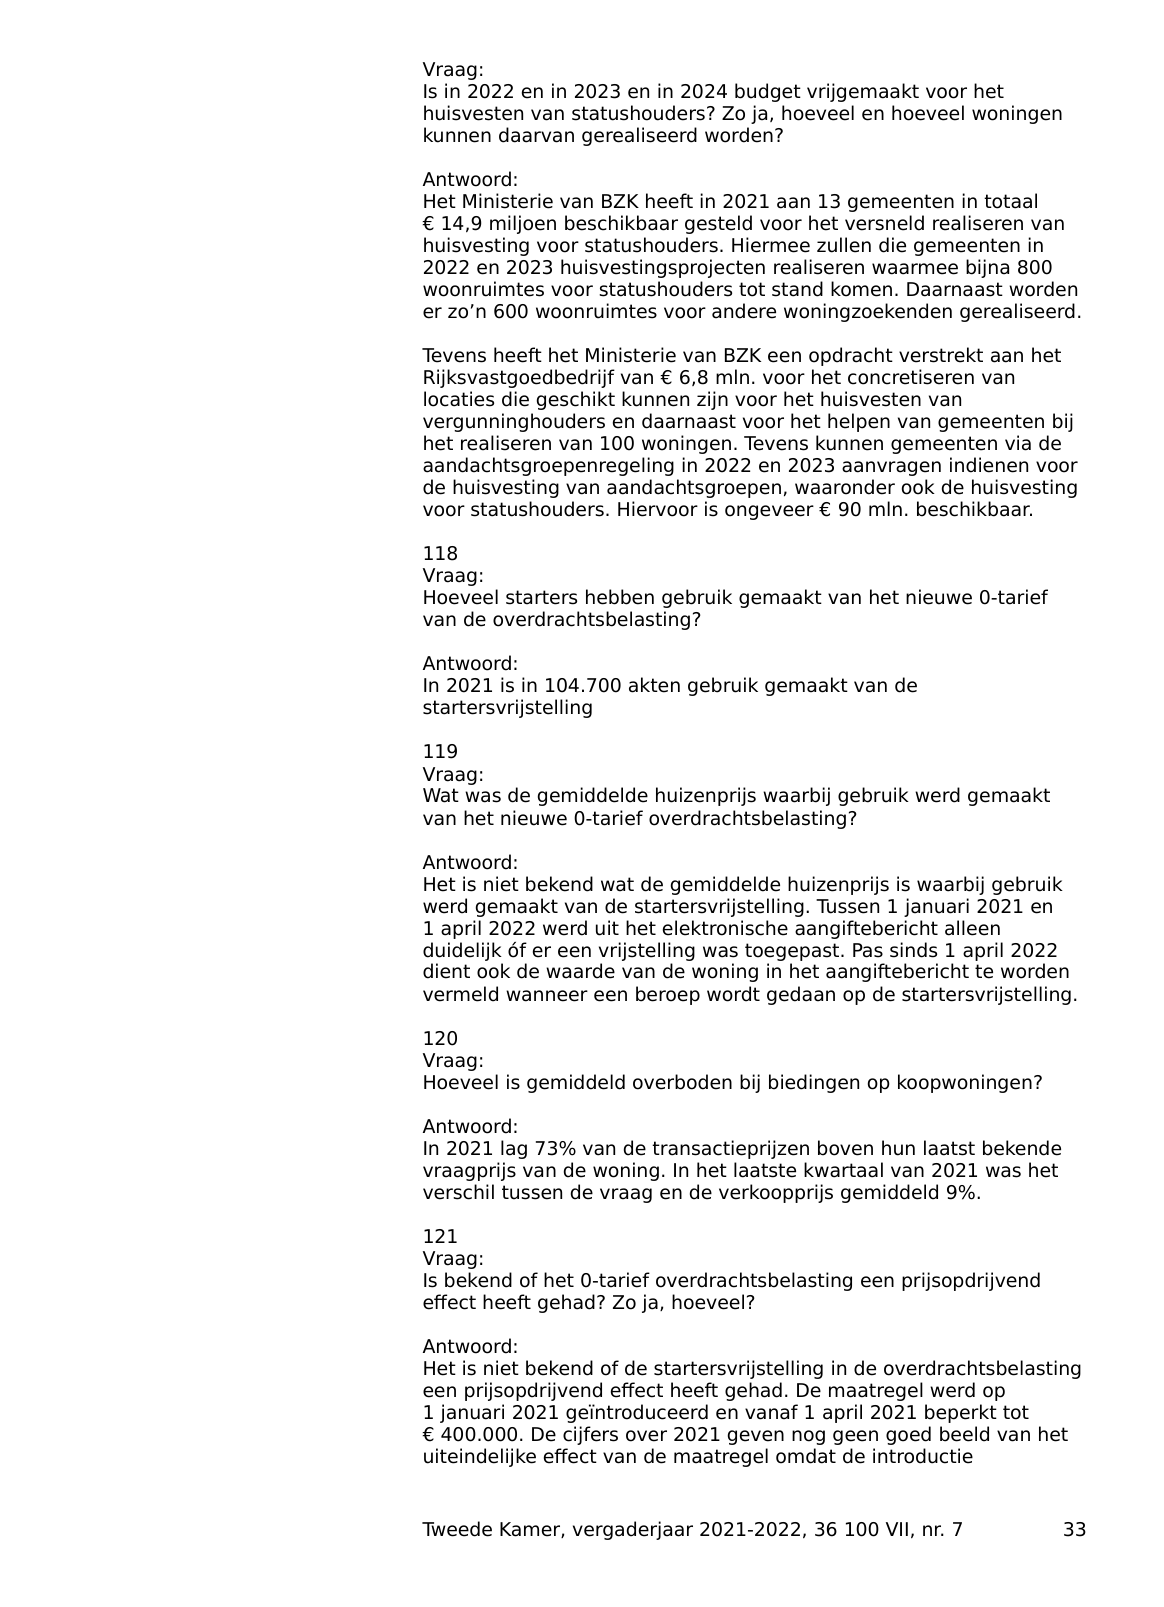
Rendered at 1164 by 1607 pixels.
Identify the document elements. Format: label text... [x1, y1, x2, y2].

text In 2021 is in 104.700 akten gebruik gemaakt van de startersvrijstelling [422, 675, 1087, 719]
text Het Ministerie van BZK heeft in 2021 aan 13 gemeenten in totaal € 14,9 miljoen beschikbaar gesteld voor het versneld realiseren van huisvesting voor statushouders. Hiermee zullen die gemeenten in 2022 en 2023 huisvestingsprojecten realiseren waarmee bijna 800 woonruimtes voor statushouders tot stand komen. Daarnaast worden er zo’n 600 woonruimtes voor andere woningzoekenden gerealiseerd. [422, 191, 1087, 323]
text Vraag: [422, 1049, 1087, 1072]
text Antwoord: [422, 1116, 1087, 1138]
text Vraag: [422, 1248, 1087, 1270]
text Hoeveel is gemiddeld overboden bij biedingen op koopwoningen? [422, 1072, 1087, 1093]
text Wat was de gemiddelde huizenprijs waarbij gebruik werd gemaakt van het nieuwe 0-tarief overdrachtsbelasting? [422, 785, 1087, 829]
text Is in 2022 en in 2023 en in 2024 budget vrijgemaakt voor het huisvesten van statushouders? Zo ja, hoeveel en hoeveel woningen kunnen daarvan gerealiseerd worden? [422, 81, 1087, 147]
text 120 [422, 1028, 1087, 1049]
text Hoeveel starters hebben gebruik gemaakt van het nieuwe 0-tarief van de overdrachtsbelasting? [422, 587, 1087, 631]
text Het is niet bekend wat de gemiddelde huizenprijs is waarbij gebruik werd gemaakt van de startersvrijstelling. Tussen 1 januari 2021 en 1 april 2022 werd uit het elektronische aangiftebericht alleen duidelijk óf er een vrijstelling was toegepast. Pas sinds 1 april 2022 dient ook de waarde van de woning in het aangiftebericht te worden vermeld wanneer een beroep wordt gedaan op de startersvrijstelling. [422, 873, 1087, 1005]
text Is bekend of het 0-tarief overdrachtsbelasting een prijsopdrijvend effect heeft gehad? Zo ja, hoeveel? [422, 1270, 1087, 1314]
text 119 [422, 741, 1087, 763]
text Antwoord: [422, 169, 1087, 191]
text Antwoord: [422, 653, 1087, 675]
text Vraag: [422, 763, 1087, 785]
text In 2021 lag 73% van de transactieprijzen boven hun laatst bekende vraagprijs van de woning. In het laatste kwartaal van 2021 was het verschil tussen de vraag en de verkoopprijs gemiddeld 9%. [422, 1138, 1087, 1204]
text 118 [422, 543, 1087, 565]
text Tevens heeft het Ministerie van BZK een opdracht verstrekt aan het Rijksvastgoedbedrijf van € 6,8 mln. voor het concretiseren van locaties die geschikt kunnen zijn voor het huisvesten van vergunninghouders en daarnaast voor het helpen van gemeenten bij het realiseren van 100 woningen. Tevens kunnen gemeenten via de aandachtsgroepenregeling in 2022 en 2023 aanvragen indienen voor de huisvesting van aandachtsgroepen, waaronder ook de huisvesting voor statushouders. Hiervoor is ongeveer € 90 mln. beschikbaar. [422, 345, 1087, 521]
text Antwoord: [422, 852, 1087, 873]
text Vraag: [422, 565, 1087, 587]
text Antwoord: [422, 1336, 1087, 1358]
text Vraag: [422, 59, 1087, 81]
text Het is niet bekend of de startersvrijstelling in de overdrachtsbelasting een prijsopdrijvend effect heeft gehad. De maatregel werd op 1 januari 2021 geïntroduceerd en vanaf 1 april 2021 beperkt tot € 400.000. De cijfers over 2021 geven nog geen goed beeld van het uiteindelijke effect van de maatregel omdat de introductie [422, 1358, 1087, 1468]
text 121 [422, 1226, 1087, 1248]
